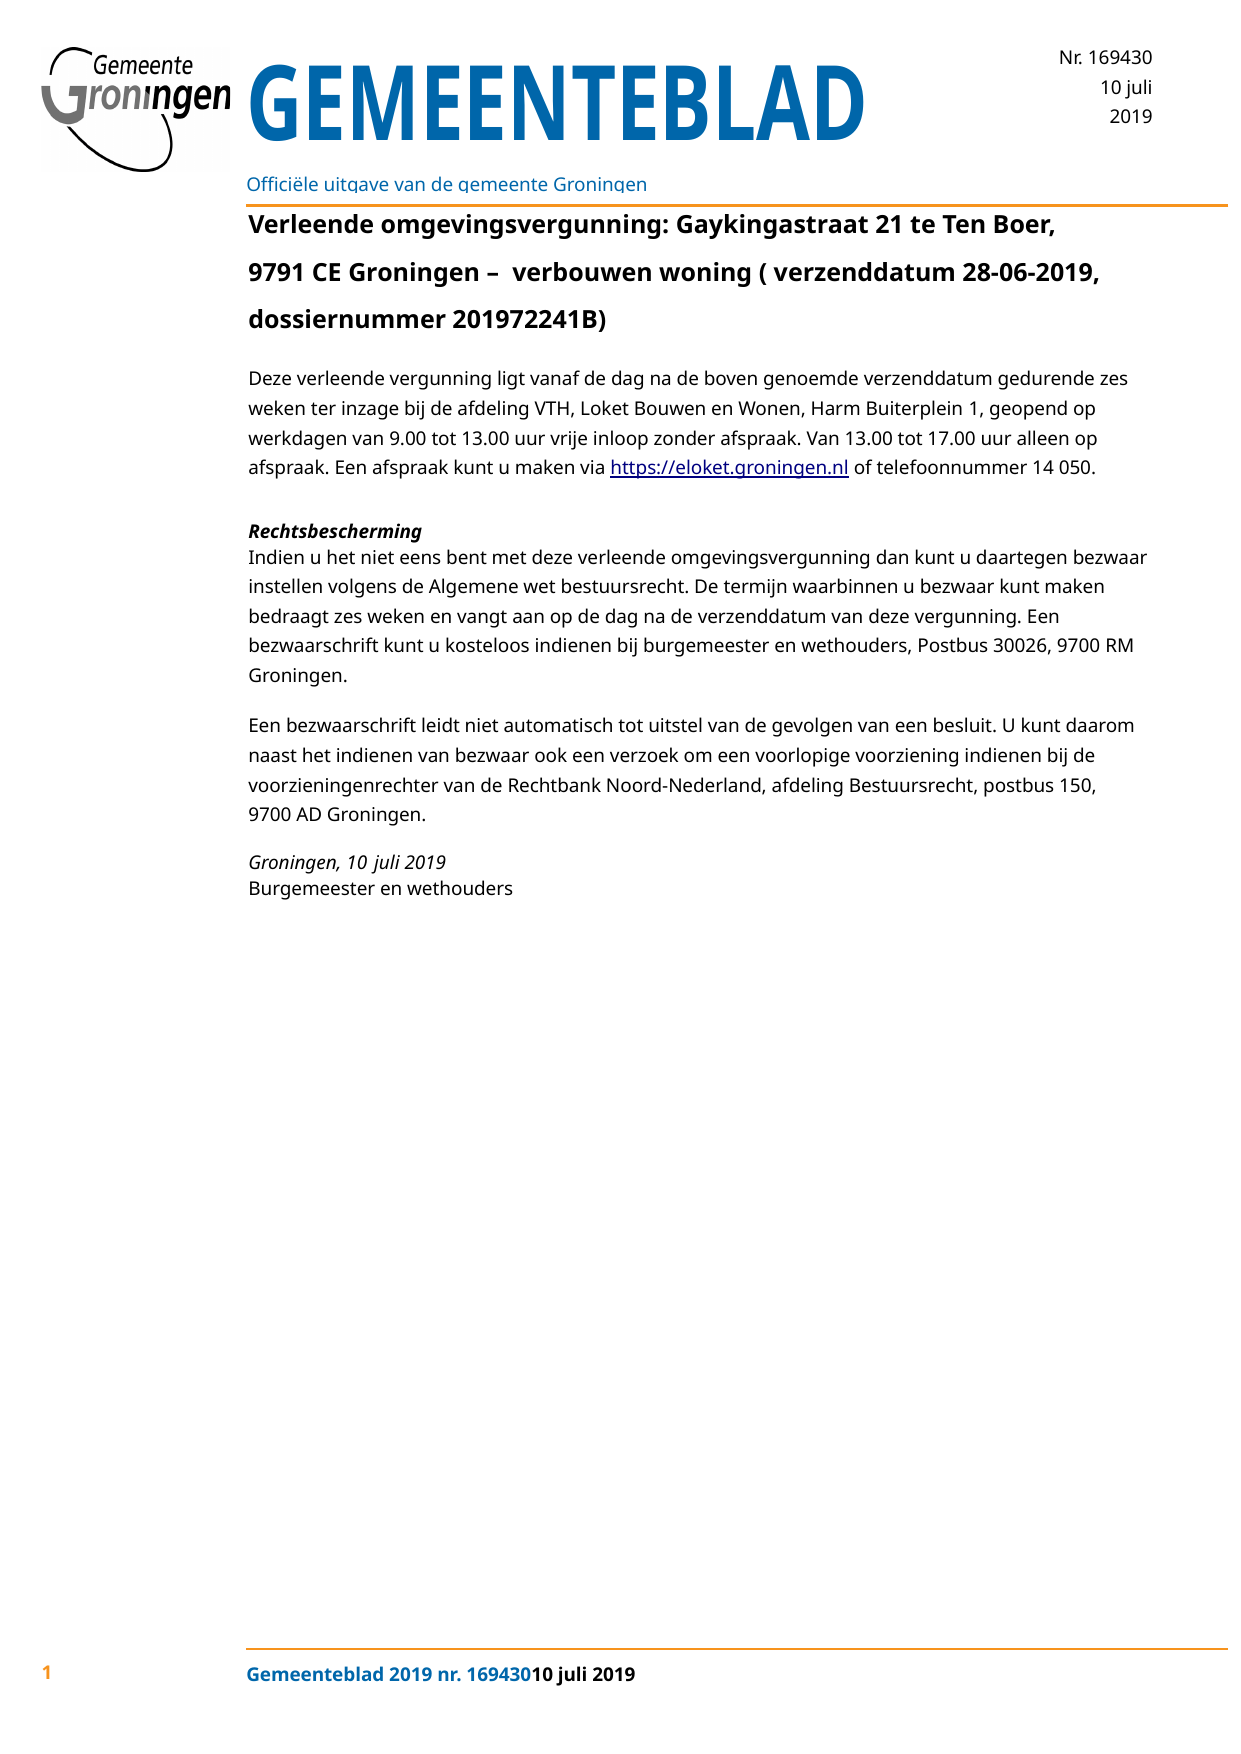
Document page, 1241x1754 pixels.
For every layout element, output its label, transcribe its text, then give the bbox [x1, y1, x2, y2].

text Een bezwaarschrift leidt niet automatisch tot uitstel van de gevolgen van een besluit. U kunt daarom naast het indienen van bezwaar ook een verzoek om een voorlopige voorziening indienen bij de voorzieningenrechter van de Rechtbank Noord-Nederland, afdeling Bestuursrecht, postbus 150, 9700 AD Groningen. [248, 713, 1152, 827]
picture [41, 47, 231, 172]
text Groningen, 10 juli 2019 [248, 849, 1152, 875]
text Rechtsbescherming [248, 518, 1152, 544]
text Indien u het niet eens bent met deze verleende omgevingsvergunning dan kunt u daartegen bezwaar instellen volgens de Algemene wet bestuursrecht. De termijn waarbinnen u bezwaar kunt maken bedraagt zes weken en vangt aan op de dag na de verzenddatum van deze vergunning. Een bezwaarschrift kunt u kosteloos indienen bij burgemeester en wethouders, Postbus 30026, 9700 RM Groningen. [248, 544, 1152, 688]
text Deze verleende vergunning ligt vanaf de dag na de boven genoemde verzenddatum gedurende zes weken ter inzage bij de afdeling VTH, Loket Bouwen en Wonen, Harm Buiterplein 1, geopend op werkdagen van 9.00 tot 13.00 uur vrije inloop zonder afspraak. Van 13.00 tot 17.00 uur alleen op afspraak. Een afspraak kunt u maken via https://eloket.groningen.nl of telefoonnummer 14 050. [248, 366, 1152, 480]
text Verleende omgevingsvergunning: Gaykingastraat 21 te Ten Boer, 9791 CE Groningen – verbouwen woning ( verzenddatum 28-06-2019, dossiernummer 201972241B) [248, 207, 1152, 336]
text Burgemeester en wethouders [248, 875, 1152, 901]
